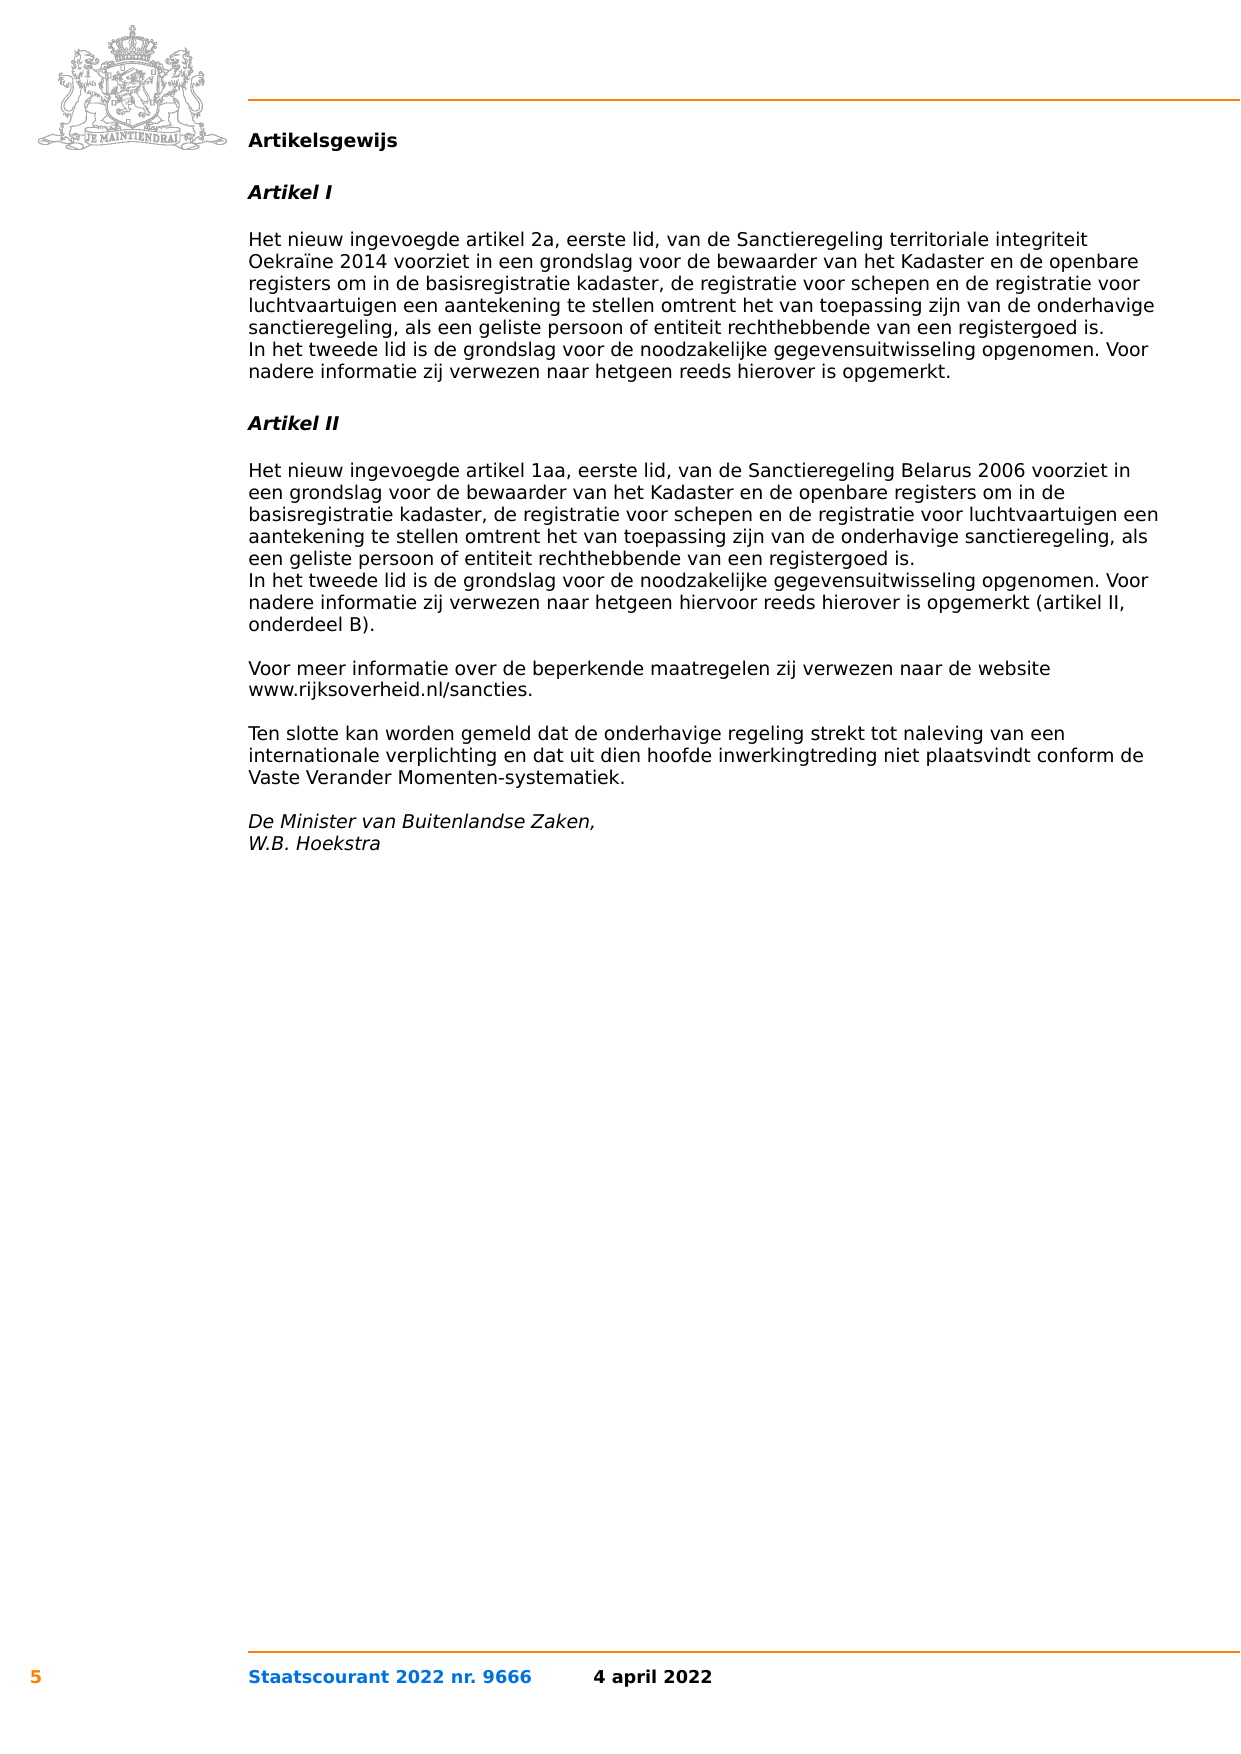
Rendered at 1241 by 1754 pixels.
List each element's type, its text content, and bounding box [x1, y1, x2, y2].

text In het tweede lid is de grondslag voor de noodzakelijke gegevensuitwisseling opgenomen. Voor nadere informatie zij verwezen naar hetgeen hiervoor reeds hierover is opgemerkt (artikel II, onderdeel B). [248, 569, 1163, 636]
text In het tweede lid is de grondslag voor de noodzakelijke gegevensuitwisseling opgenomen. Voor nadere informatie zij verwezen naar hetgeen reeds hierover is opgemerkt. [248, 339, 1163, 383]
text Het nieuw ingevoegde artikel 1aa, eerste lid, van de Sanctieregeling Belarus 2006 voorziet in een grondslag voor de bewaarder van het Kadaster en de openbare registers om in de basisregistratie kadaster, de registratie voor schepen en de registratie voor luchtvaartuigen een aantekening te stellen omtrent het van toepassing zijn van de onderhavige sanctieregeling, als een geliste persoon of entiteit rechthebbende van een registergoed is. [248, 460, 1163, 569]
subtitle Artikel II [248, 413, 1163, 435]
text De Minister van Buitenlandse Zaken, W.B. Hoekstra [248, 811, 1163, 855]
picture [38, 25, 227, 150]
text Ten slotte kan worden gemeld dat de onderhavige regeling strekt tot naleving van een internationale verplichting en dat uit dien hoofde inwerkingtreding niet plaatsvindt conform de Vaste Verander Momenten-systematiek. [248, 723, 1163, 789]
text Het nieuw ingevoegde artikel 2a, eerste lid, van de Sanctieregeling territoriale integriteit Oekraïne 2014 voorziet in een grondslag voor de bewaarder van het Kadaster en de openbare registers om in de basisregistratie kadaster, de registratie voor schepen en de registratie voor luchtvaartuigen een aantekening te stellen omtrent het van toepassing zijn van de onderhavige sanctieregeling, als een geliste persoon of entiteit rechthebbende van een registergoed is. [248, 229, 1163, 339]
subtitle Artikel I [248, 182, 1163, 204]
subtitle Artikelsgewijs [248, 130, 1163, 152]
text Voor meer informatie over de beperkende maatregelen zij verwezen naar de website [248, 657, 1163, 679]
text www.rijksoverheid.nl/sancties. [248, 679, 1163, 701]
